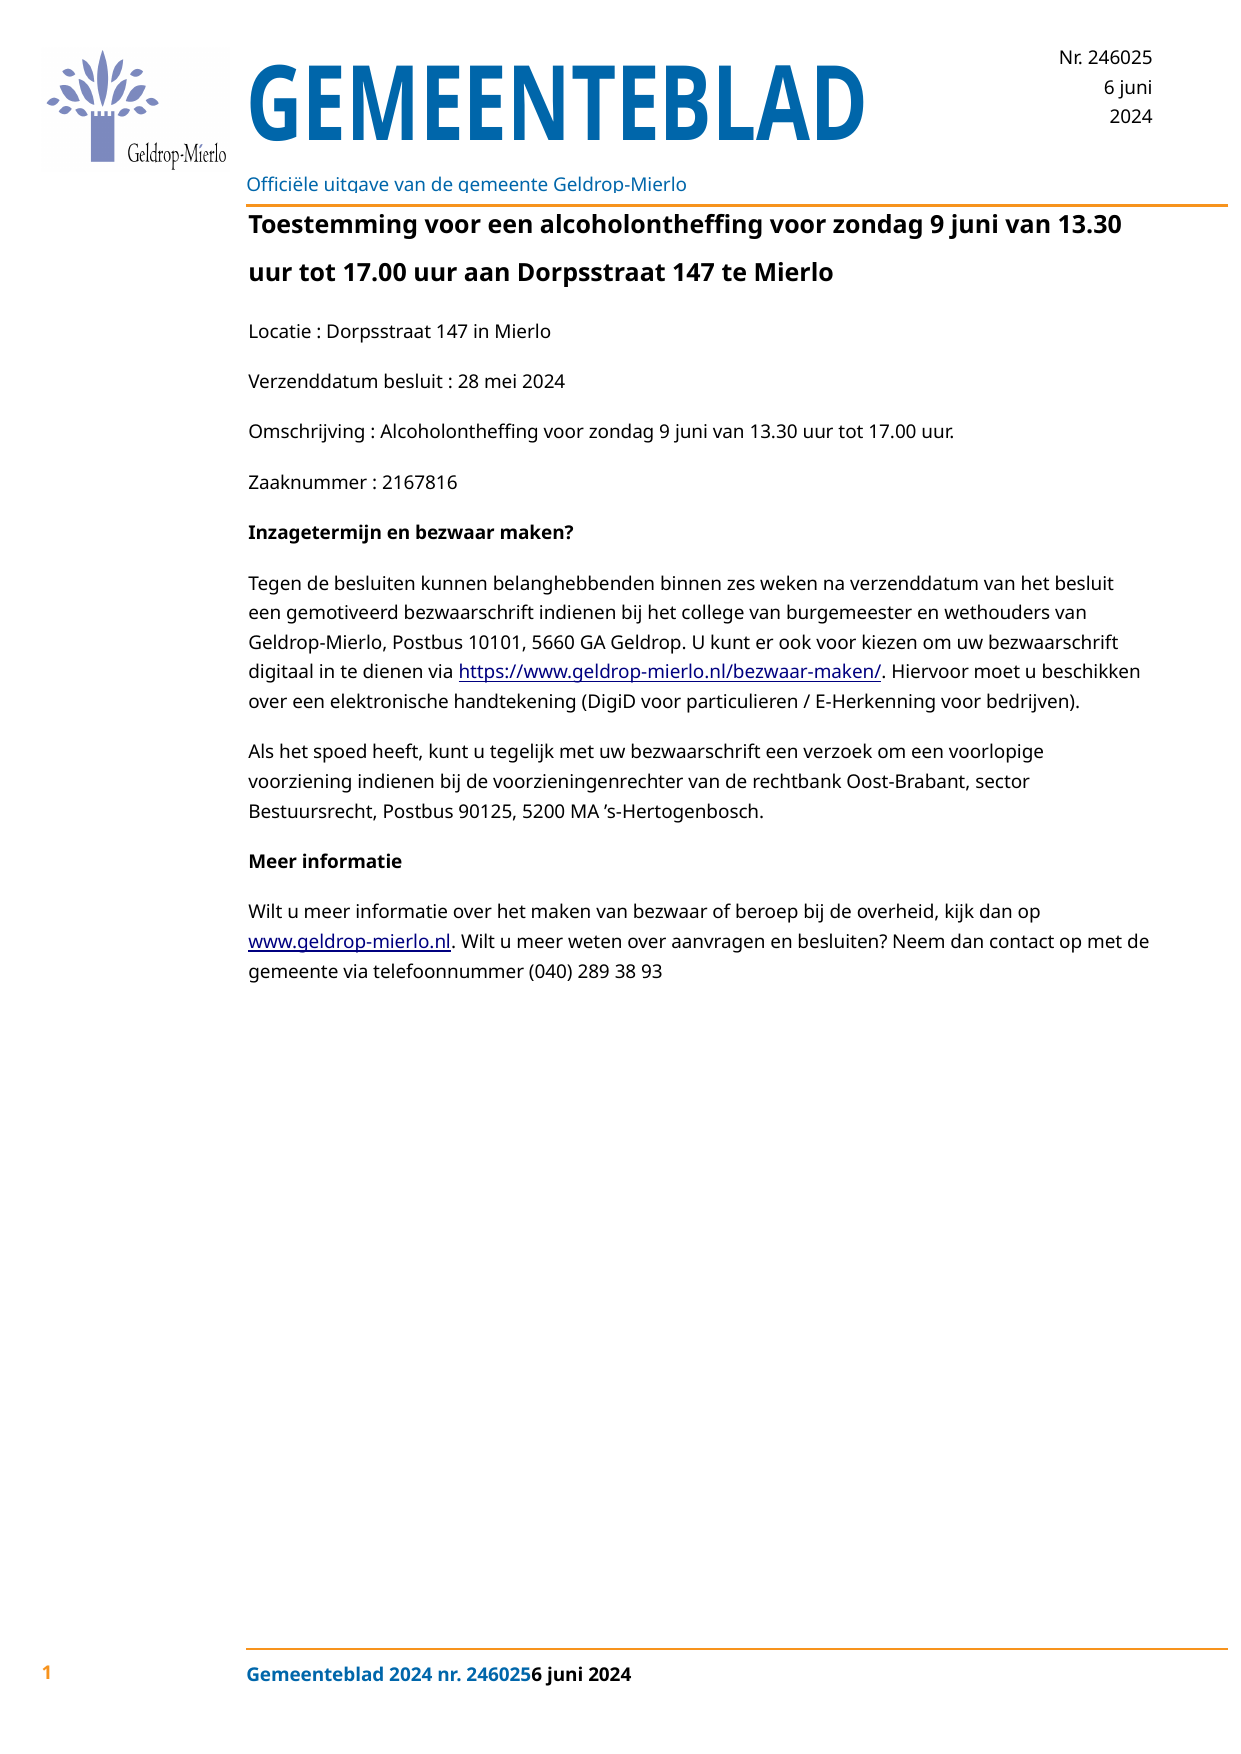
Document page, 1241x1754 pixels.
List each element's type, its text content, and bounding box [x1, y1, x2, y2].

text Meer informatie [248, 848, 1152, 874]
text Zaaknummer : 2167816 [248, 469, 1152, 495]
text Locatie : Dorpsstraat 147 in Mierlo [248, 318, 1152, 344]
text Omschrijving : Alcoholontheffing voor zondag 9 juni van 13.30 uur tot 17.00 uur. [248, 419, 1152, 444]
text Tegen de besluiten kunnen belanghebbenden binnen zes weken na verzenddatum van het besluit een gemotiveerd bezwaarschrift indienen bij het college van burgemeester en wethouders van Geldrop-Mierlo, Postbus 10101, 5660 GA Geldrop. U kunt er ook voor kiezen om uw bezwaarschrift digitaal in te dienen via https://www.geldrop-mierlo.nl/bezwaar-maken/. Hiervoor moet u beschikken over een elektronische handtekening (DigiD voor particulieren / E-Herkenning voor bedrijven). [248, 570, 1152, 714]
text Inzagetermijn en bezwaar maken? [248, 519, 1152, 545]
text Toestemming voor een alcoholontheffing voor zondag 9 juni van 13.30 uur tot 17.00 uur aan Dorpsstraat 147 te Mierlo [248, 207, 1152, 288]
text Wilt u meer informatie over het maken van bezwaar of beroep bij de overheid, kijk dan op www.geldrop-mierlo.nl. Wilt u meer weten over aanvragen en besluiten? Neem dan contact op met de gemeente via telefoonnummer (040) 289 38 93 [248, 899, 1152, 984]
text Als het spoed heeft, kunt u tegelijk met uw bezwaarschrift een verzoek om een voorlopige voorziening indienen bij de voorzieningenrechter van de rechtbank Oost-Brabant, sector Bestuursrecht, Postbus 90125, 5200 MA ’s-Hertogenbosch. [248, 739, 1152, 824]
text Verzenddatum besluit : 28 mei 2024 [248, 368, 1152, 394]
picture [41, 47, 231, 172]
